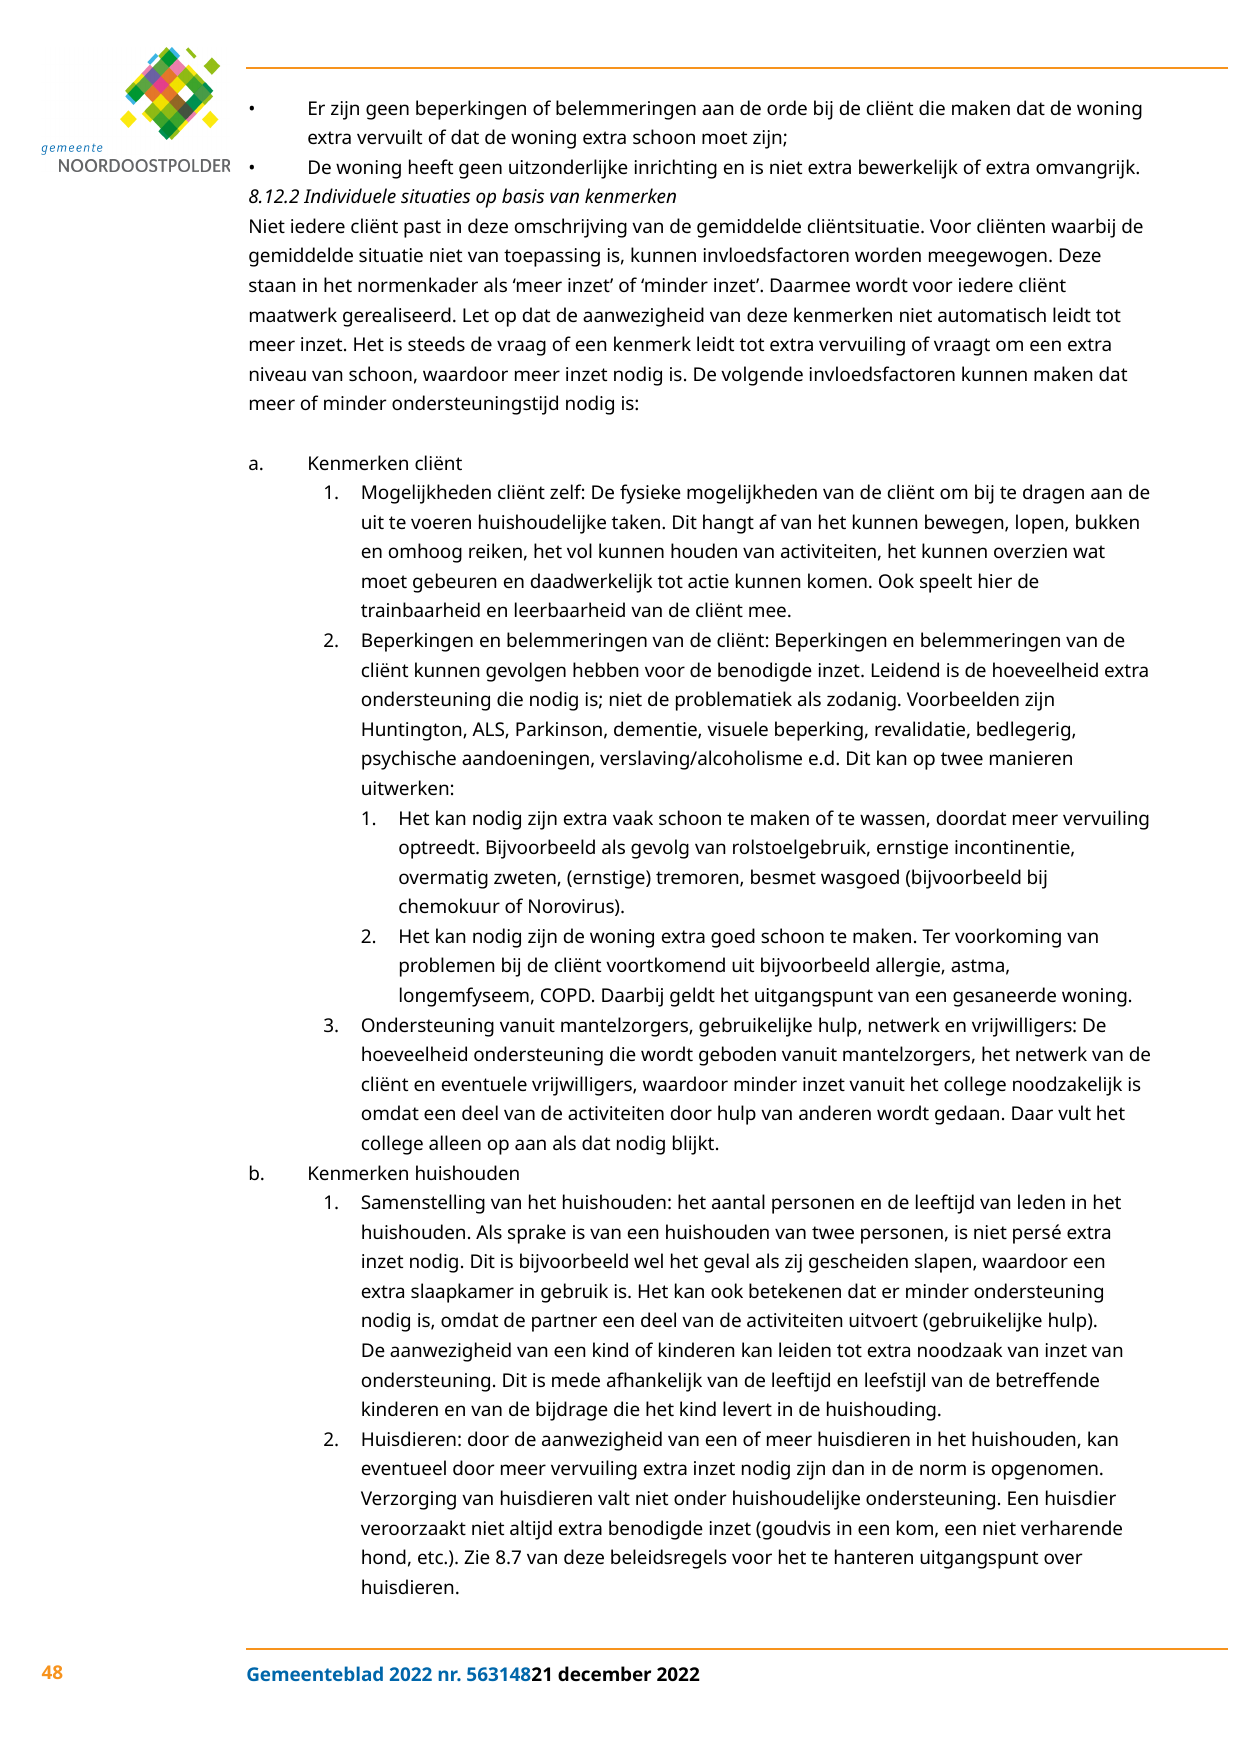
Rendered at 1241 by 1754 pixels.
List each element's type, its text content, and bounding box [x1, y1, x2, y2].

text Niet iedere cliënt past in deze omschrijving van de gemiddelde cliëntsituatie. Voor cliënten waarbij de gemiddelde situatie niet van toepassing is, kunnen invloedsfactoren worden meegewogen. Deze staan in het normenkader als ‘meer inzet’ of ‘minder inzet’. Daarmee wordt voor iedere cliënt maatwerk gerealiseerd. Let op dat de aanwezigheid van deze kenmerken niet automatisch leidt tot meer inzet. Het is steeds de vraag of een kenmerk leidt tot extra vervuiling of vraagt om een extra niveau van schoon, waardoor meer inzet nodig is. De volgende invloedsfactoren kunnen maken dat meer of minder ondersteuningstijd nodig is: [248, 213, 1152, 416]
list Ondersteuning vanuit mantelzorgers, gebruikelijke hulp, netwerk en vrijwilligers: De hoeveelheid ondersteuning die wordt geboden vanuit mantelzorgers, het netwerk van de cliënt en eventuele vrijwilligers, waardoor minder inzet vanuit het college noodzakelijk is omdat een deel van de activiteiten door hulp van anderen wordt gedaan. Daar vult het college alleen op aan als dat nodig blijkt. [323, 1012, 1152, 1156]
list Kenmerken cliënt [248, 450, 1152, 476]
list Er zijn geen beperkingen of belemmeringen aan de orde bij de cliënt die maken dat de woning extra vervuilt of dat de woning extra schoon moet zijn; [248, 95, 1152, 150]
list De woning heeft geen uitzonderlijke inrichting en is niet extra bewerkelijk of extra omvangrijk. [248, 154, 1152, 180]
text 8.12.2 Individuele situaties op basis van kenmerken [248, 183, 1152, 209]
list Beperkingen en belemmeringen van de cliënt: Beperkingen en belemmeringen van de cliënt kunnen gevolgen hebben voor de benodigde inzet. Leidend is de hoeveelheid extra ondersteuning die nodig is; niet de problematiek als zodanig. Voorbeelden zijn Huntington, ALS, Parkinson, dementie, visuele beperking, revalidatie, bedlegerig, psychische aandoeningen, verslaving/alcoholisme e.d. Dit kan op twee manieren uitwerken: [323, 627, 1152, 801]
picture [41, 47, 231, 172]
list Het kan nodig zijn extra vaak schoon te maken of te wassen, doordat meer vervuiling optreedt. Bijvoorbeeld als gevolg van rolstoelgebruik, ernstige incontinentie, overmatig zweten, (ernstige) tremoren, besmet wasgoed (bijvoorbeeld bij chemokuur of Norovirus). [361, 805, 1152, 919]
list Huisdieren: door de aanwezigheid van een of meer huisdieren in het huishouden, kan eventueel door meer vervuiling extra inzet nodig zijn dan in de norm is opgenomen. Verzorging van huisdieren valt niet onder huishoudelijke ondersteuning. Een huisdier veroorzaakt niet altijd extra benodigde inzet (goudvis in een kom, een niet verharende hond, etc.). Zie 8.7 van deze beleidsregels voor het te hanteren uitgangspunt over huisdieren. [323, 1426, 1152, 1600]
list Het kan nodig zijn de woning extra goed schoon te maken. Ter voorkoming van problemen bij de cliënt voortkomend uit bijvoorbeeld allergie, astma, longemfyseem, COPD. Daarbij geldt het uitgangspunt van een gesaneerde woning. [361, 923, 1152, 1008]
list Kenmerken huishouden [248, 1160, 1152, 1186]
list Mogelijkheden cliënt zelf: De fysieke mogelijkheden van de cliënt om bij te dragen aan de uit te voeren huishoudelijke taken. Dit hangt af van het kunnen bewegen, lopen, bukken en omhoog reiken, het vol kunnen houden van activiteiten, het kunnen overzien wat moet gebeuren en daadwerkelijk tot actie kunnen komen. Ook speelt hier de trainbaarheid en leerbaarheid van de cliënt mee. [323, 479, 1152, 623]
list Samenstelling van het huishouden: het aantal personen en de leeftijd van leden in het huishouden. Als sprake is van een huishouden van twee personen, is niet persé extra inzet nodig. Dit is bijvoorbeeld wel het geval als zij gescheiden slapen, waardoor een extra slaapkamer in gebruik is. Het kan ook betekenen dat er minder ondersteuning nodig is, omdat de partner een deel van de activiteiten uitvoert (gebruikelijke hulp). [323, 1189, 1152, 1333]
list De aanwezigheid van een kind of kinderen kan leiden tot extra noodzaak van inzet van ondersteuning. Dit is mede afhankelijk van de leeftijd en leefstijl van de betreffende kinderen en van de bijdrage die het kind levert in de huishouding. [323, 1337, 1152, 1422]
